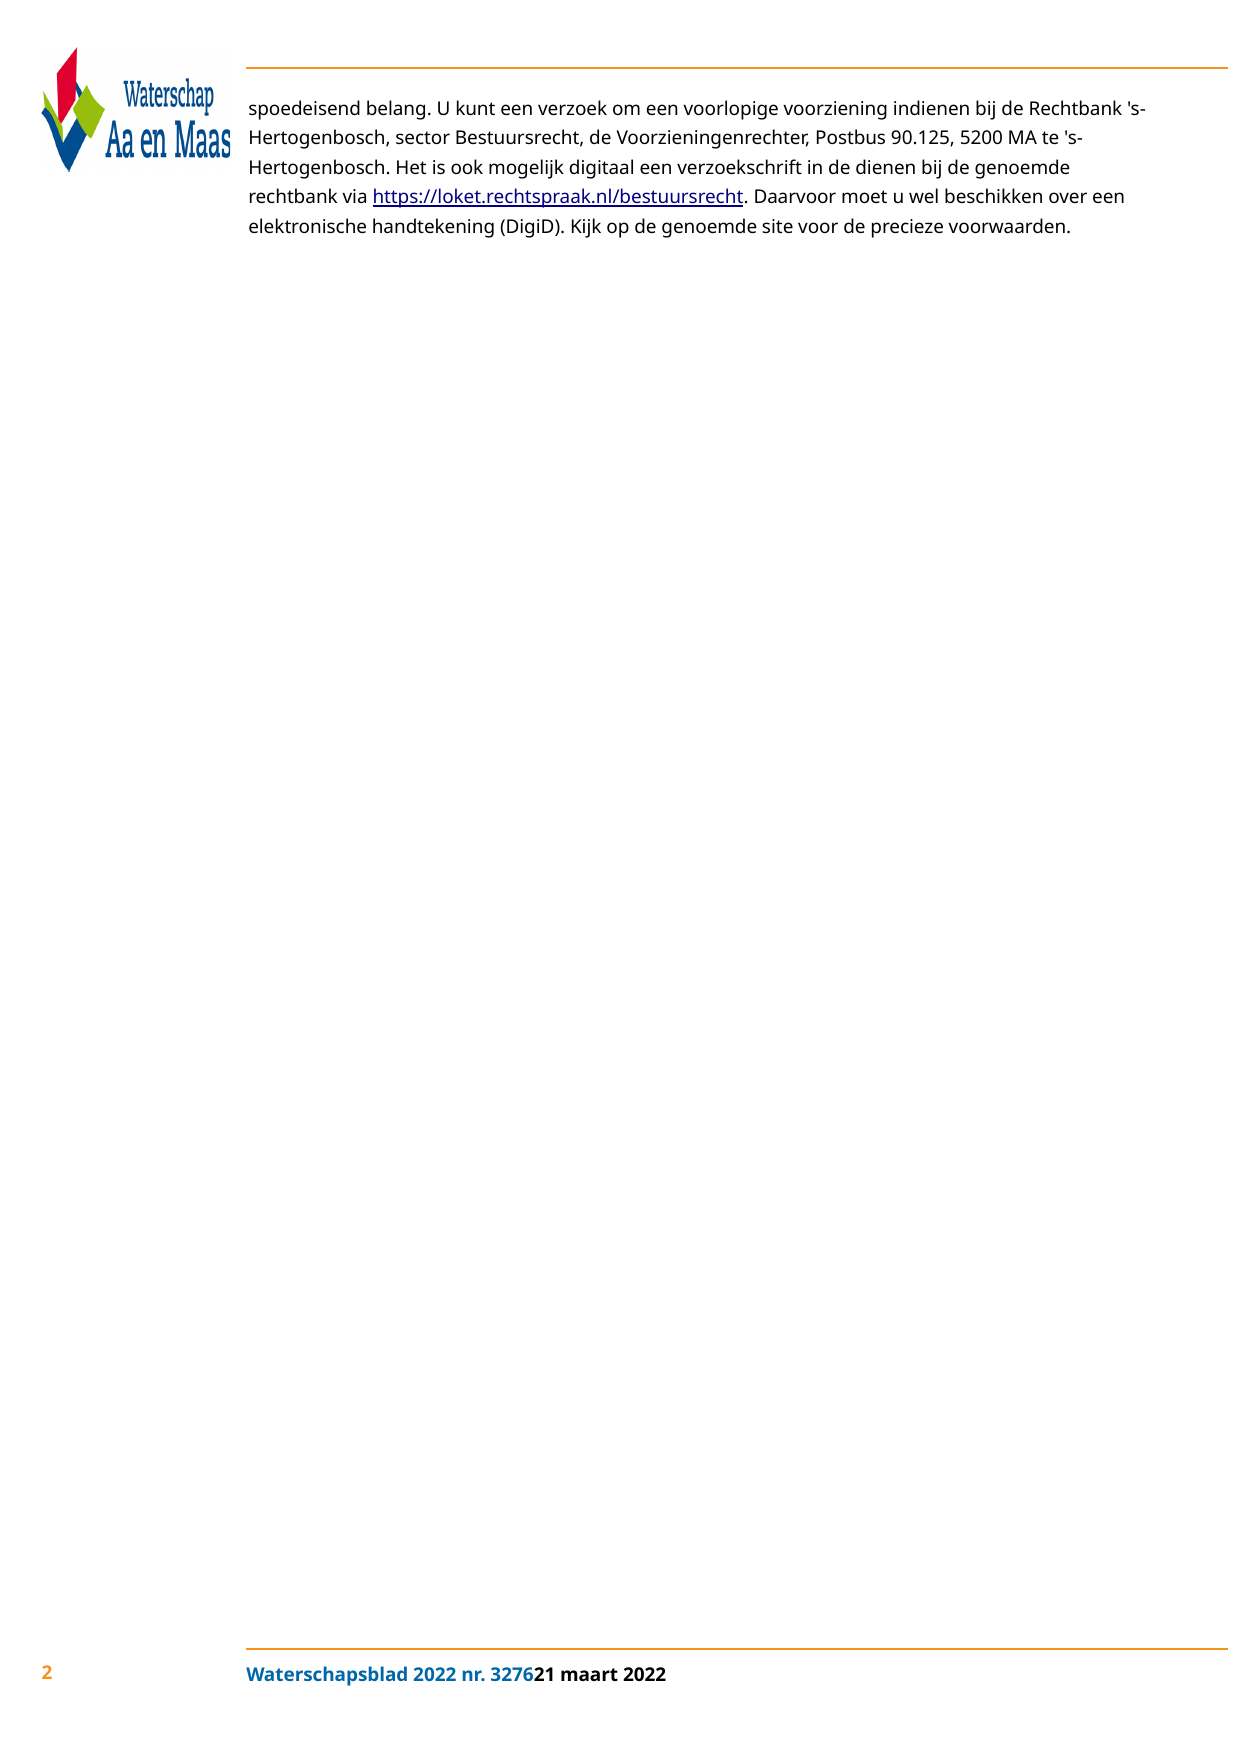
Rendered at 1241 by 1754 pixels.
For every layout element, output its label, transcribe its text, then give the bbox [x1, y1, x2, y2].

text spoedeisend belang. U kunt een verzoek om een voorlopige voorziening indienen bij de Rechtbank 's-Hertogenbosch, sector Bestuursrecht, de Voorzieningenrechter, Postbus 90.125, 5200 MA te 's-Hertogenbosch. Het is ook mogelijk digitaal een verzoekschrift in de dienen bij de genoemde rechtbank via https://loket.rechtspraak.nl/bestuursrecht. Daarvoor moet u wel beschikken over een elektronische handtekening (DigiD). Kijk op de genoemde site voor de precieze voorwaarden. [248, 95, 1152, 239]
picture [41, 47, 231, 172]
